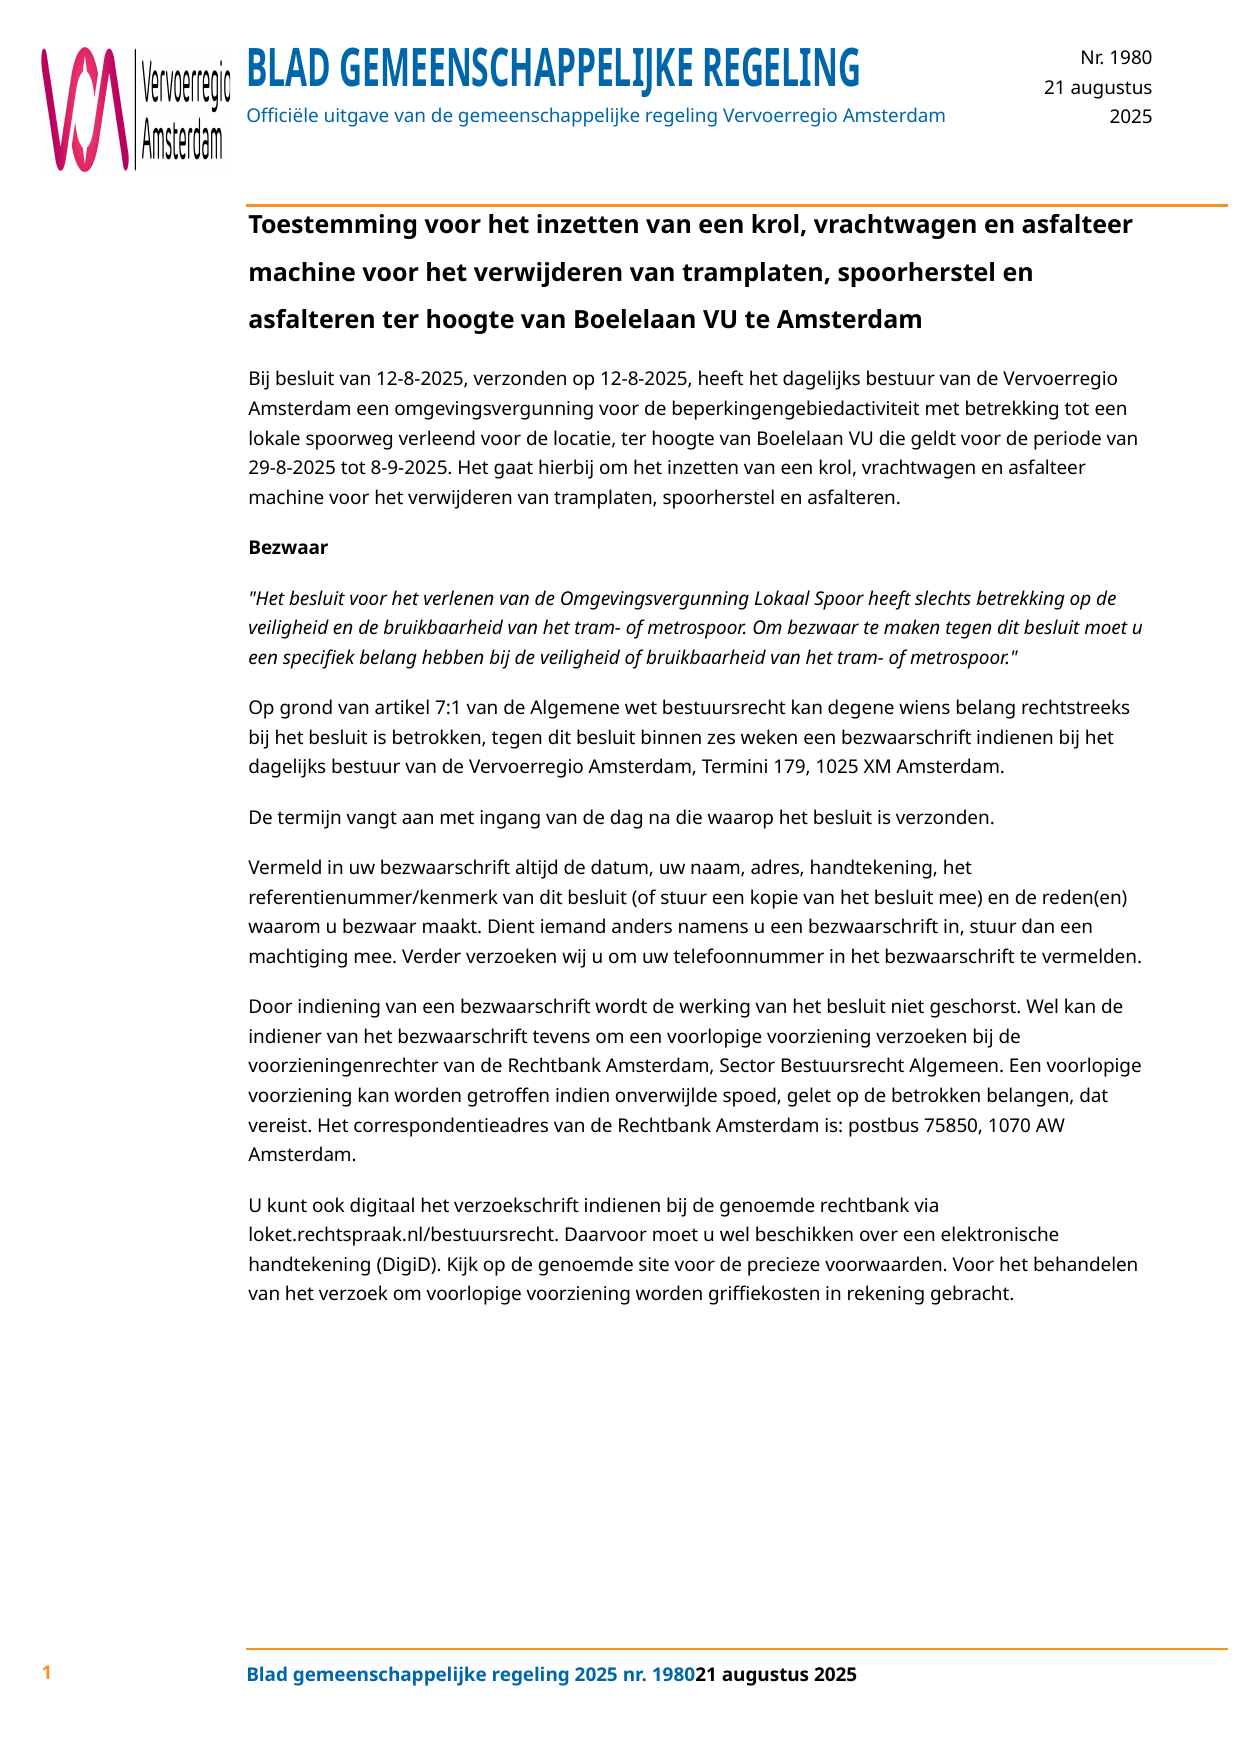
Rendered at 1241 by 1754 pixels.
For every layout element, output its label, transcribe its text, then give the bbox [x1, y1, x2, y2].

text Toestemming voor het inzetten van een krol, vrachtwagen en asfalteer machine voor het verwijderen van tramplaten, spoorherstel en asfalteren ter hoogte van Boelelaan VU te Amsterdam [248, 207, 1152, 336]
text Vermeld in uw bezwaarschrift altijd de datum, uw naam, adres, handtekening, het referentienummer/kenmerk van dit besluit (of stuur een kopie van het besluit mee) en de reden(en) waarom u bezwaar maakt. Dient iemand anders namens u een bezwaarschrift in, stuur dan een machtiging mee. Verder verzoeken wij u om uw telefoonnummer in het bezwaarschrift te vermelden. [248, 854, 1152, 969]
text Bezwaar [248, 534, 1152, 560]
text U kunt ook digitaal het verzoekschrift indienen bij de genoemde rechtbank via loket.rechtspraak.nl/bestuursrecht. Daarvoor moet u wel beschikken over een elektronische handtekening (DigiD). Kijk op de genoemde site voor de precieze voorwaarden. Voor het behandelen van het verzoek om voorlopige voorziening worden griffiekosten in rekening gebracht. [248, 1192, 1152, 1306]
picture [41, 47, 231, 172]
text "Het besluit voor het verlenen van de Omgevingsvergunning Lokaal Spoor heeft slechts betrekking op de veiligheid en de bruikbaarheid van het tram- of metrospoor. Om bezwaar te maken tegen dit besluit moet u een specifiek belang hebben bij de veiligheid of bruikbaarheid van het tram- of metrospoor." [248, 585, 1152, 669]
text De termijn vangt aan met ingang van de dag na die waarop het besluit is verzonden. [248, 804, 1152, 829]
text Op grond van artikel 7:1 van de Algemene wet bestuursrecht kan degene wiens belang rechtstreeks bij het besluit is betrokken, tegen dit besluit binnen zes weken een bezwaarschrift indienen bij het dagelijks bestuur van de Vervoerregio Amsterdam, Termini 179, 1025 XM Amsterdam. [248, 694, 1152, 779]
text Door indiening van een bezwaarschrift wordt de werking van het besluit niet geschorst. Wel kan de indiener van het bezwaarschrift tevens om een voorlopige voorziening verzoeken bij de voorzieningenrechter van de Rechtbank Amsterdam, Sector Bestuursrecht Algemeen. Een voorlopige voorziening kan worden getroffen indien onverwijlde spoed, gelet op de betrokken belangen, dat vereist. Het correspondentieadres van de Rechtbank Amsterdam is: postbus 75850, 1070 AW Amsterdam. [248, 993, 1152, 1167]
text Bij besluit van 12-8-2025, verzonden op 12-8-2025, heeft het dagelijks bestuur van de Vervoerregio Amsterdam een omgevingsvergunning voor de beperkingengebiedactiviteit met betrekking tot een lokale spoorweg verleend voor de locatie, ter hoogte van Boelelaan VU die geldt voor de periode van 29-8-2025 tot 8-9-2025. Het gaat hierbij om het inzetten van een krol, vrachtwagen en asfalteer machine voor het verwijderen van tramplaten, spoorherstel en asfalteren. [248, 366, 1152, 509]
